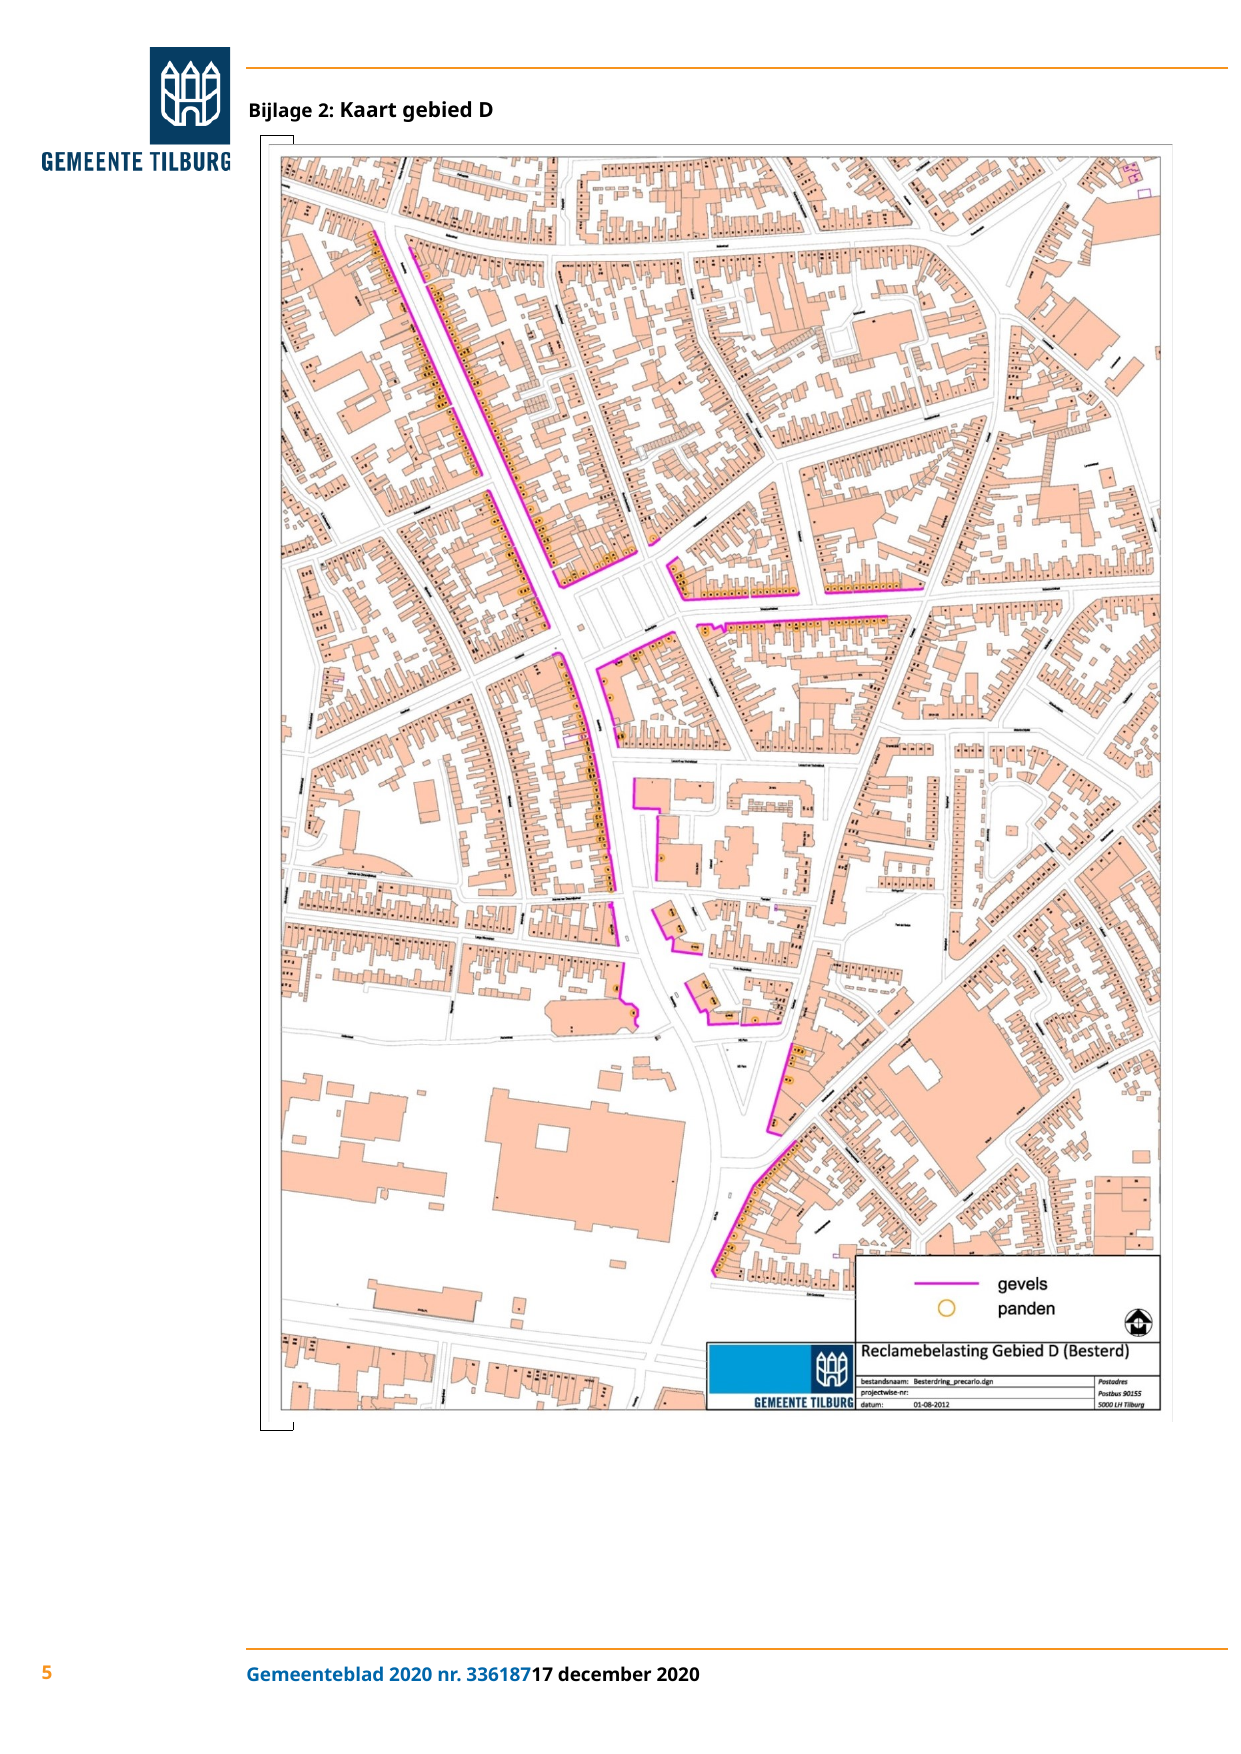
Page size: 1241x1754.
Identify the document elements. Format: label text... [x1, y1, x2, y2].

picture [41, 47, 231, 172]
text Bijlage 2: Kaart gebied D [248, 95, 1152, 123]
picture [268, 144, 1173, 1422]
